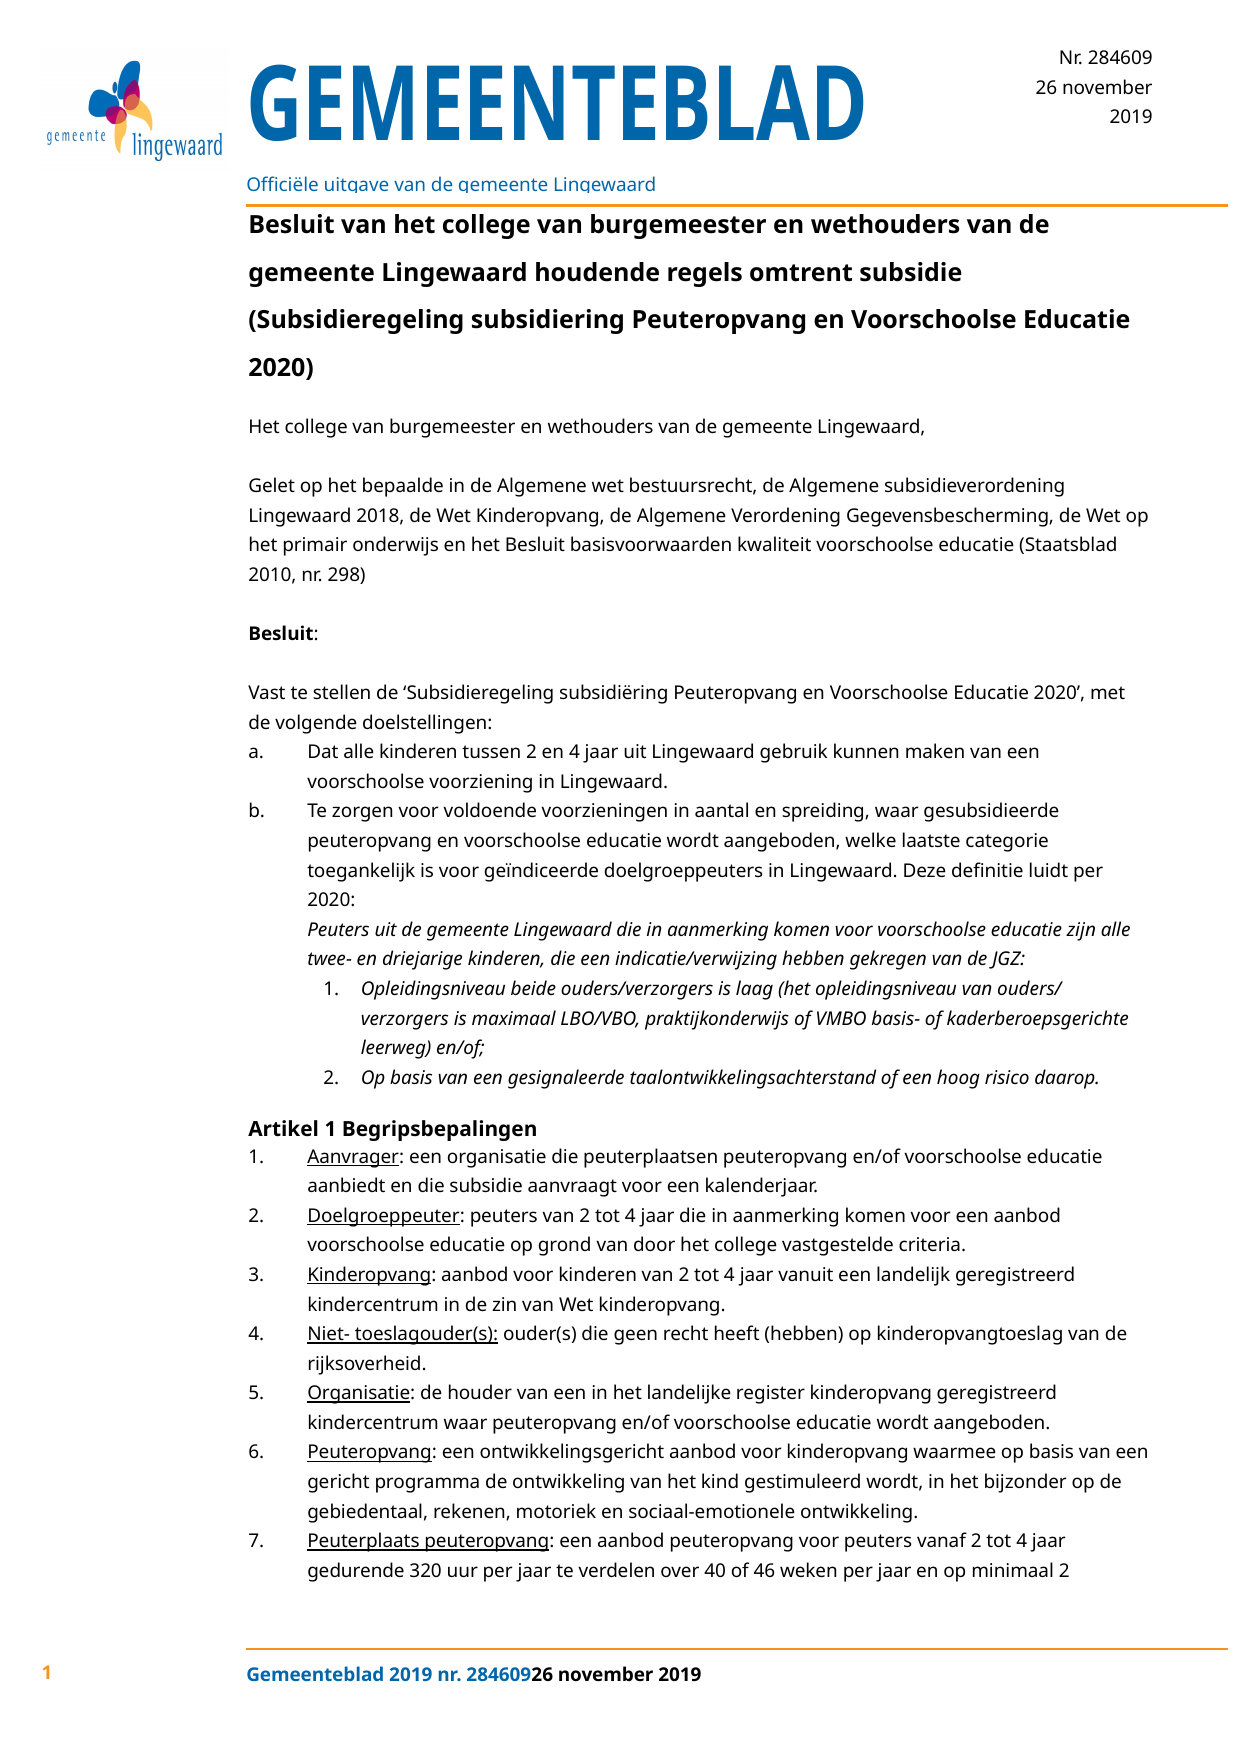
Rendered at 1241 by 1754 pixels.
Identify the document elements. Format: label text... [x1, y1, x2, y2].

list Op basis van een gesignaleerde taalontwikkelingsachterstand of een hoog risico daarop. [323, 1064, 1152, 1090]
text Het college van burgemeester en wethouders van de gemeente Lingewaard, [248, 413, 1152, 439]
list Dat alle kinderen tussen 2 en 4 jaar uit Lingewaard gebruik kunnen maken van een voorschoolse voorziening in Lingewaard. [248, 738, 1152, 794]
text Gelet op het bepaalde in de Algemene wet bestuursrecht, de Algemene subsidieverordening Lingewaard 2018, de Wet Kinderopvang, de Algemene Verordening Gegevensbescherming, de Wet op het primair onderwijs en het Besluit basisvoorwaarden kwaliteit voorschoolse educatie (Staatsblad 2010, nr. 298) [248, 472, 1152, 587]
picture [41, 47, 231, 172]
list Doelgroeppeuter: peuters van 2 tot 4 jaar die in aanmerking komen voor een aanbod voorschoolse educatie op grond van door het college vastgestelde criteria. [248, 1202, 1152, 1257]
list Organisatie: de houder van een in het landelijke register kinderopvang geregistreerd kindercentrum waar peuteropvang en/of voorschoolse educatie wordt aangeboden. [248, 1379, 1152, 1435]
list Peuterplaats peuteropvang: een aanbod peuteropvang voor peuters vanaf 2 tot 4 jaar gedurende 320 uur per jaar te verdelen over 40 of 46 weken per jaar en op minimaal 2 [248, 1527, 1152, 1583]
list Te zorgen voor voldoende voorzieningen in aantal en spreiding, waar gesubsidieerde peuteropvang en voorschoolse educatie wordt aangeboden, welke laatste categorie toegankelijk is voor geïndiceerde doelgroeppeuters in Lingewaard. Deze definitie luidt per 2020: [248, 798, 1152, 912]
text Artikel 1 Begripsbepalingen [248, 1114, 1152, 1143]
list Peuteropvang: een ontwikkelingsgericht aanbod voor kinderopvang waarmee op basis van een gericht programma de ontwikkeling van het kind gestimuleerd wordt, in het bijzonder op de gebiedentaal, rekenen, motoriek en sociaal-emotionele ontwikkeling. [248, 1439, 1152, 1523]
list Opleidingsniveau beide ouders/verzorgers is laag (het opleidingsniveau van ouders/ verzorgers is maximaal LBO/VBO, praktijkonderwijs of VMBO basis- of kaderberoepsgerichte leerweg) en/of; [323, 975, 1152, 1060]
text Besluit van het college van burgemeester en wethouders van de gemeente Lingewaard houdende regels omtrent subsidie (Subsidieregeling subsidiering Peuteropvang en Voorschoolse Educatie 2020) [248, 207, 1152, 384]
list Aanvrager: een organisatie die peuterplaatsen peuteropvang en/of voorschoolse educatie aanbiedt en die subsidie aanvraagt voor een kalenderjaar. [248, 1143, 1152, 1198]
text Vast te stellen de ‘Subsidieregeling subsidiëring Peuteropvang en Voorschoolse Educatie 2020’, met de volgende doelstellingen: [248, 679, 1152, 735]
text Besluit: [248, 620, 1152, 646]
list Niet- toeslagouder(s): ouder(s) die geen recht heeft (hebben) op kinderopvangtoeslag van de rijksoverheid. [248, 1320, 1152, 1376]
list Peuters uit de gemeente Lingewaard die in aanmerking komen voor voorschoolse educatie zijn alle twee- en driejarige kinderen, die een indicatie/verwijzing hebben gekregen van de JGZ: [248, 916, 1152, 971]
list Kinderopvang: aanbod voor kinderen van 2 tot 4 jaar vanuit een landelijk geregistreerd kindercentrum in de zin van Wet kinderopvang. [248, 1261, 1152, 1316]
